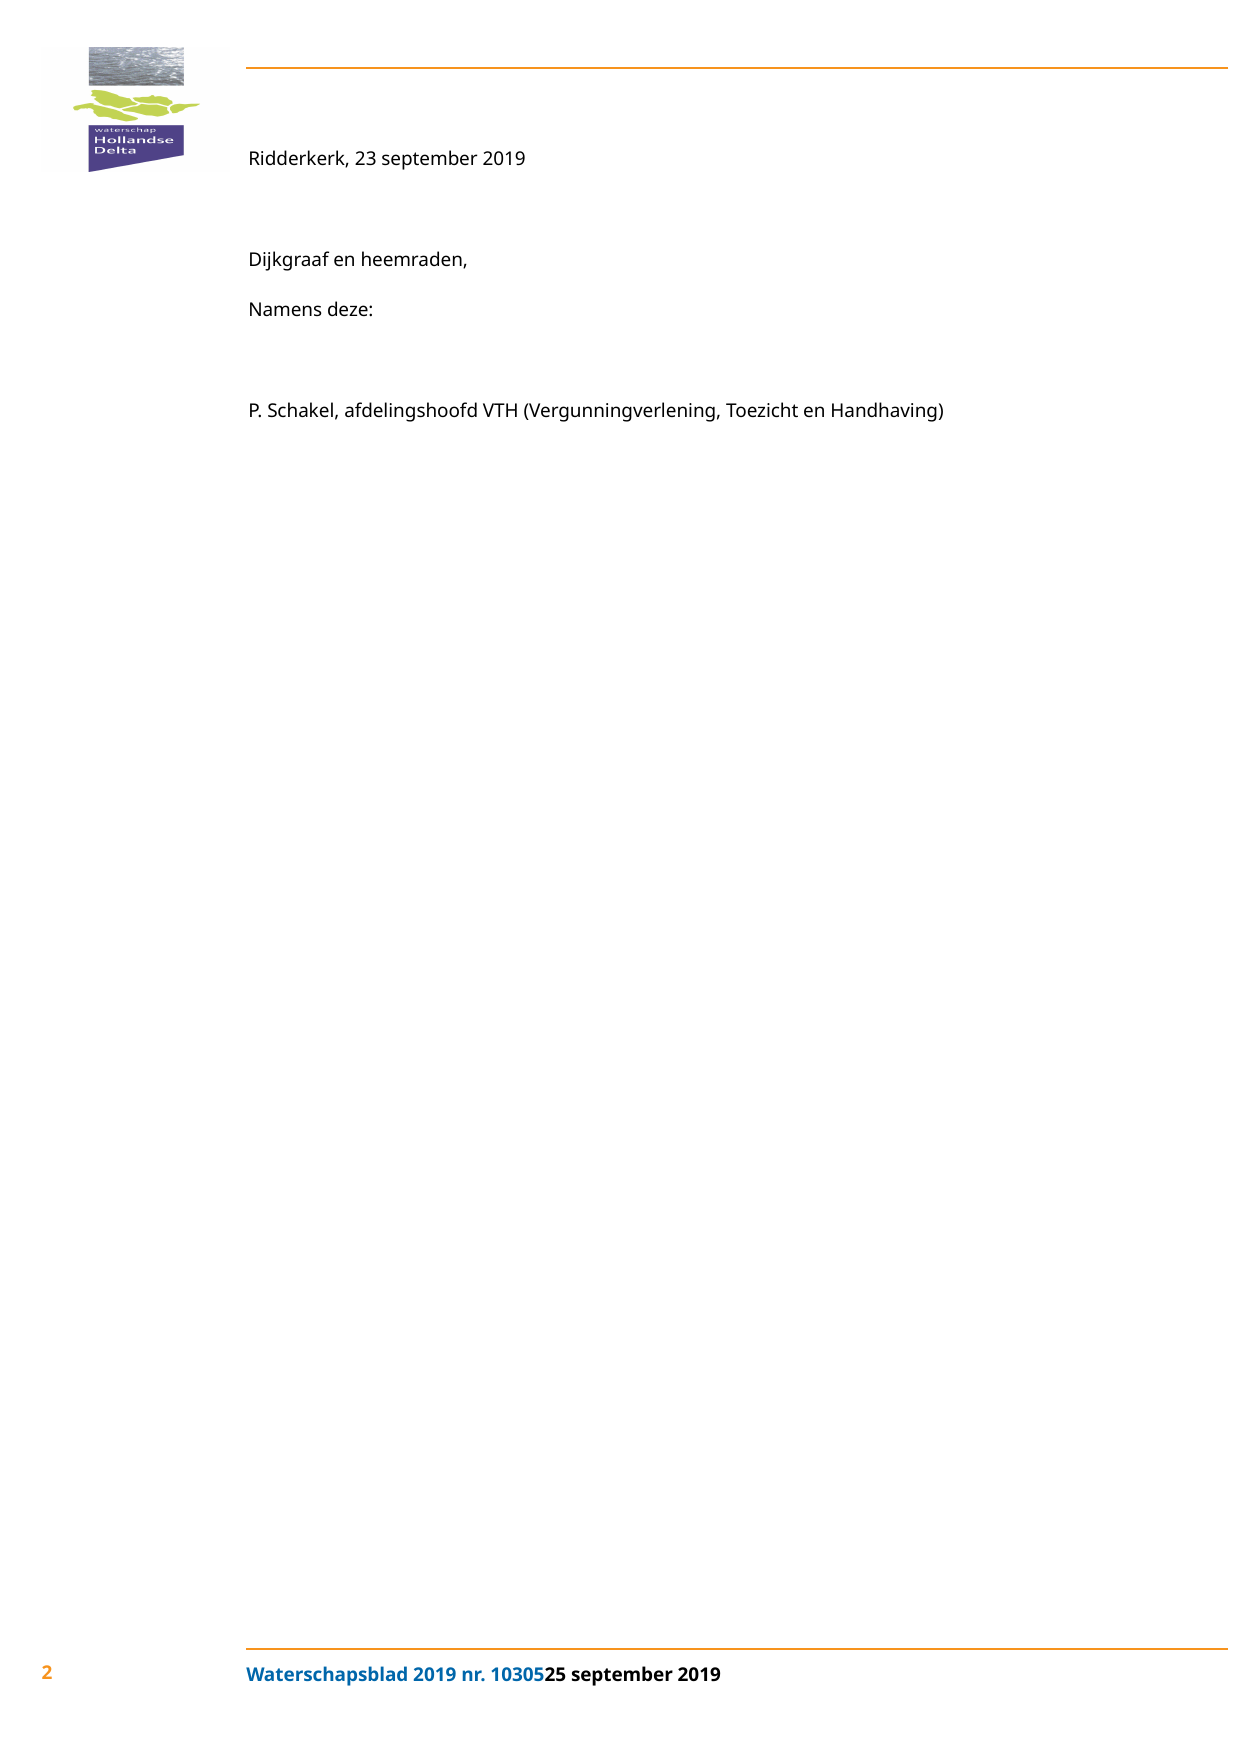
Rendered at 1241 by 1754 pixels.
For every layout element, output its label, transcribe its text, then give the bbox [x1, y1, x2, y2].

text Dijkgraaf en heemraden, [248, 246, 1152, 272]
text Namens deze: [248, 296, 1152, 322]
text Ridderkerk, 23 september 2019 [248, 145, 1152, 171]
picture [41, 47, 231, 172]
text P. Schakel, afdelingshoofd VTH (Vergunningverlening, Toezicht en Handhaving) [248, 397, 1152, 423]
